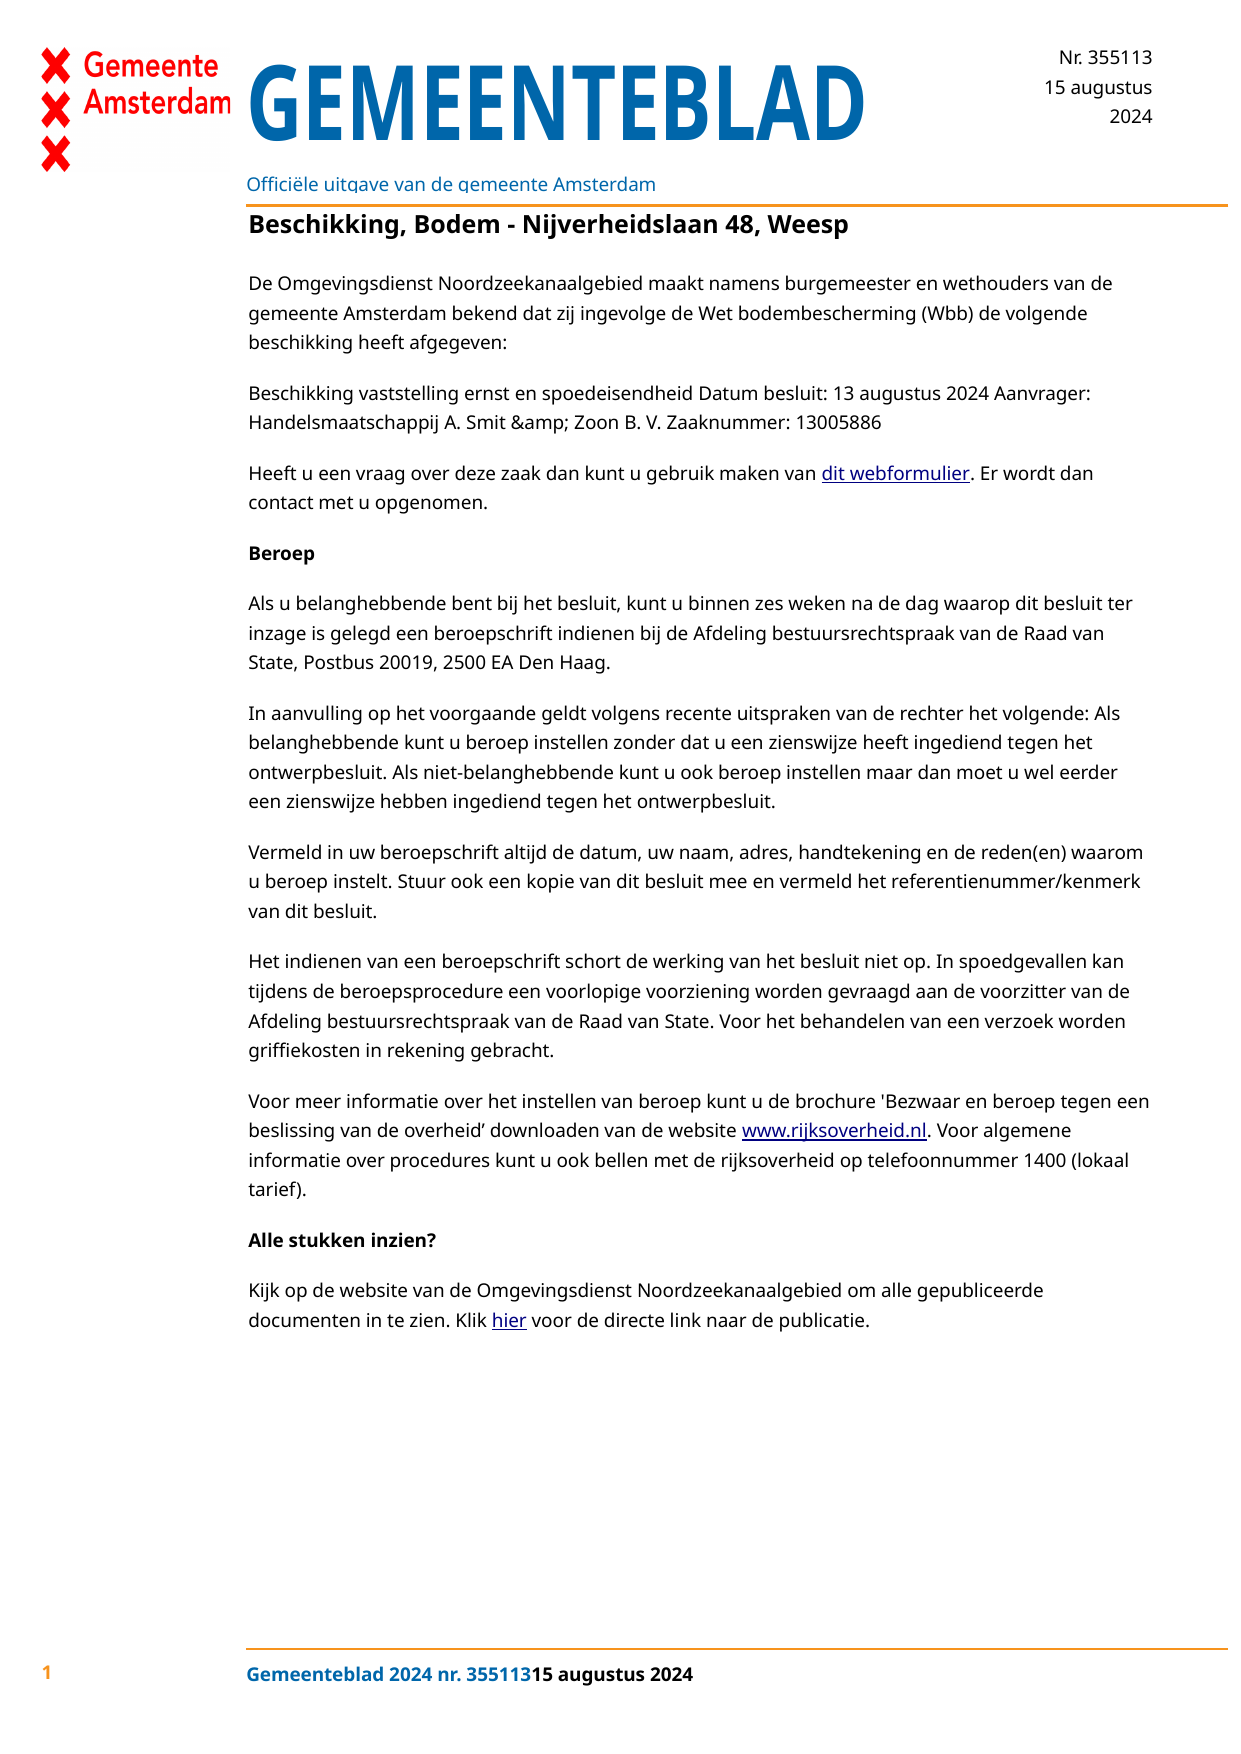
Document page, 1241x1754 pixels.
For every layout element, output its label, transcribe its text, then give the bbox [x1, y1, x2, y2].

text Heeft u een vraag over deze zaak dan kunt u gebruik maken van dit webformulier. Er wordt dan contact met u opgenomen. [248, 460, 1152, 515]
text Vermeld in uw beroepschrift altijd de datum, uw naam, adres, handtekening en de reden(en) waarom u beroep instelt. Stuur ook een kopie van dit besluit mee en vermeld het referentienummer/kenmerk van dit besluit. [248, 839, 1152, 924]
text Beschikking vaststelling ernst en spoedeisendheid Datum besluit: 13 augustus 2024 Aanvrager: Handelsmaatschappij A. Smit &amp; Zoon B. V. Zaaknummer: 13005886 [248, 380, 1152, 435]
text Beschikking, Bodem - Nijverheidslaan 48, Weesp [248, 207, 1152, 241]
text Als u belanghebbende bent bij het besluit, kunt u binnen zes weken na de dag waarop dit besluit ter inzage is gelegd een beroepschrift indienen bij de Afdeling bestuursrechtspraak van de Raad van State, Postbus 20019, 2500 EA Den Haag. [248, 590, 1152, 675]
text Alle stukken inzien? [248, 1227, 1152, 1253]
text De Omgevingsdienst Noordzeekanaalgebied maakt namens burgemeester en wethouders van de gemeente Amsterdam bekend dat zij ingevolge de Wet bodembescherming (Wbb) de volgende beschikking heeft afgegeven: [248, 270, 1152, 355]
text Kijk op de website van de Omgevingsdienst Noordzeekanaalgebied om alle gepubliceerde documenten in te zien. Klik hier voor de directe link naar de publicatie. [248, 1277, 1152, 1333]
text In aanvulling op het voorgaande geldt volgens recente uitspraken van de rechter het volgende: Als belanghebbende kunt u beroep instellen zonder dat u een zienswijze heeft ingediend tegen het ontwerpbesluit. Als niet-belanghebbende kunt u ook beroep instellen maar dan moet u wel eerder een zienswijze hebben ingediend tegen het ontwerpbesluit. [248, 700, 1152, 814]
text Beroep [248, 540, 1152, 566]
text Het indienen van een beroepschrift schort de werking van het besluit niet op. In spoedgevallen kan tijdens de beroepsprocedure een voorlopige voorziening worden gevraagd aan de voorzitter van de Afdeling bestuursrechtspraak van de Raad van State. Voor het behandelen van een verzoek worden griffiekosten in rekening gebracht. [248, 949, 1152, 1063]
picture [41, 47, 231, 172]
text Voor meer informatie over het instellen van beroep kunt u de brochure 'Bezwaar en beroep tegen een beslissing van de overheid’ downloaden van de website www.rijksoverheid.nl. Voor algemene informatie over procedures kunt u ook bellen met de rijksoverheid op telefoonnummer 1400 (lokaal tarief). [248, 1088, 1152, 1202]
